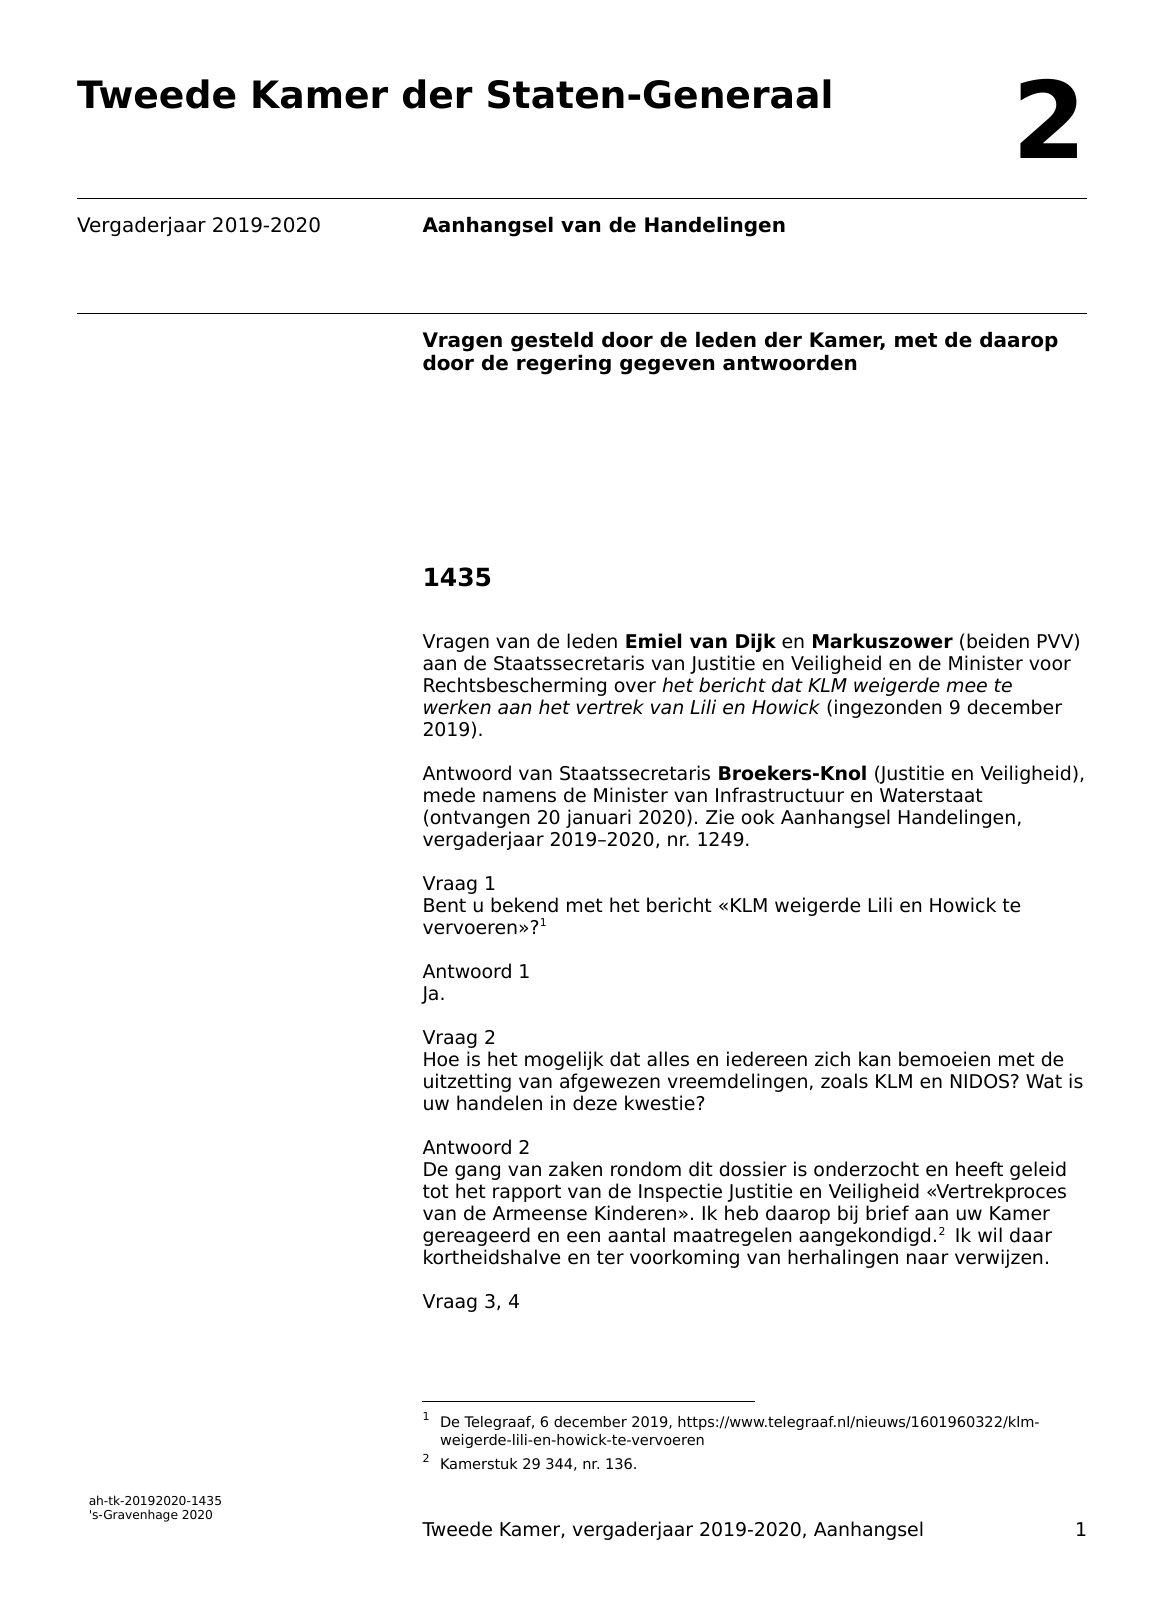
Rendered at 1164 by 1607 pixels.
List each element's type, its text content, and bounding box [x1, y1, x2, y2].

text De Telegraaf, 6 december 2019, https://www.telegraaf.nl/nieuws/1601960322/klm-weigerde-lili-en-howick-te-vervoeren [422, 1410, 1087, 1449]
table_cell [77, 314, 422, 376]
text Antwoord 1 [422, 961, 1087, 983]
text Vraag 2 [422, 1027, 1087, 1049]
text Ja. [422, 983, 1087, 1005]
text ah-tk-20192020-1435 [88, 1494, 323, 1508]
table_header Tweede Kamer der Staten-Generaal [77, 59, 886, 198]
table_cell Aanhangsel van de Handelingen [422, 199, 1087, 313]
table_cell Vergaderjaar 2019-2020 [77, 199, 422, 313]
text Vragen van de leden Emiel van Dijk en Markuszower (beiden PVV) aan de Staatssecretaris van Justitie en Veiligheid en de Minister voor Rechtsbescherming over het bericht dat KLM weigerde mee te werken aan het vertrek van Lili en Howick (ingezonden 9 december 2019). [422, 631, 1087, 741]
text Vraag 1 [422, 873, 1087, 895]
text Kamerstuk 29 344, nr. 136. [422, 1452, 1087, 1474]
text Hoe is het mogelijk dat alles en iedereen zich kan bemoeien met de uitzetting van afgewezen vreemdelingen, zoals KLM en NIDOS? Wat is uw handelen in deze kwestie? [422, 1049, 1087, 1115]
text Antwoord 2 [422, 1137, 1087, 1159]
table_cell Vragen gesteld door de leden der Kamer, met de daarop door de regering gegeven antwoorden [422, 314, 1087, 376]
text De gang van zaken rondom dit dossier is onderzocht en heeft geleid tot het rapport van de Inspectie Justitie en Veiligheid «Vertrekproces van de Armeense Kinderen». Ik heb daarop bij brief aan uw Kamer gereageerd en een aantal maatregelen aangekondigd. Ik wil daar kortheidshalve en ter voorkoming van herhalingen naar verwijzen. [422, 1159, 1087, 1269]
text Antwoord van Staatssecretaris Broekers-Knol (Justitie en Veiligheid), mede namens de Minister van Infrastructuur en Waterstaat (ontvangen 20 januari 2020). Zie ook Aanhangsel Handelingen, vergaderjaar 2019–2020, nr. 1249. [422, 763, 1087, 851]
table_header 2 [886, 59, 1087, 198]
text Bent u bekend met het bericht «KLM weigerde Lili en Howick te vervoeren»? [422, 895, 1087, 939]
text Vraag 3, 4 [422, 1291, 1087, 1313]
text 1435 [422, 563, 1087, 592]
text 's-Gravenhage 2020 [88, 1508, 323, 1522]
